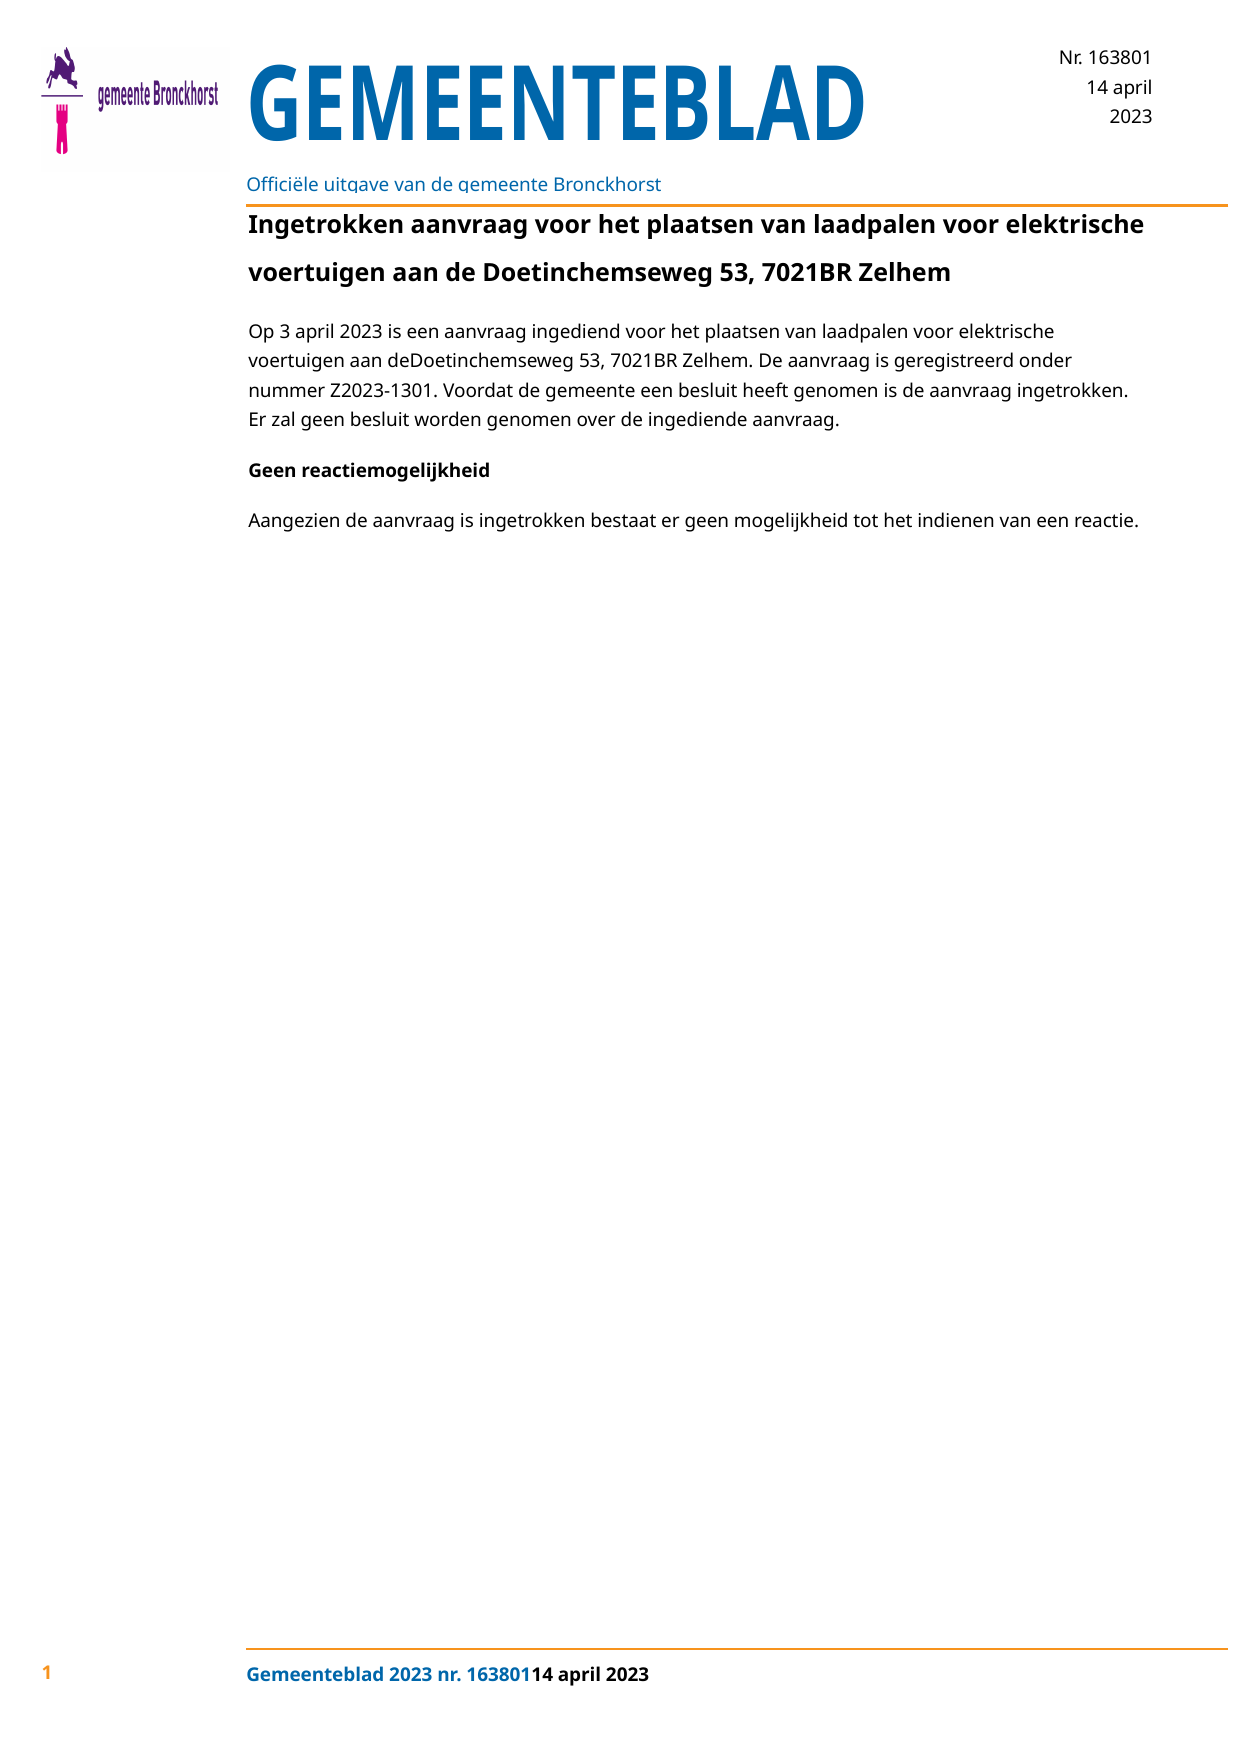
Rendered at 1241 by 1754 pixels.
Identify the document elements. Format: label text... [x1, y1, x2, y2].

picture [41, 47, 231, 172]
text Ingetrokken aanvraag voor het plaatsen van laadpalen voor elektrische voertuigen aan de Doetinchemseweg 53, 7021BR Zelhem [248, 207, 1152, 288]
text Geen reactiemogelijkheid [248, 457, 1152, 483]
text Op 3 april 2023 is een aanvraag ingediend voor het plaatsen van laadpalen voor elektrische voertuigen aan deDoetinchemseweg 53, 7021BR Zelhem. De aanvraag is geregistreerd onder nummer Z2023-1301. Voordat de gemeente een besluit heeft genomen is de aanvraag ingetrokken. Er zal geen besluit worden genomen over de ingediende aanvraag. [248, 318, 1152, 432]
text Aangezien de aanvraag is ingetrokken bestaat er geen mogelijkheid tot het indienen van een reactie. [248, 507, 1152, 533]
